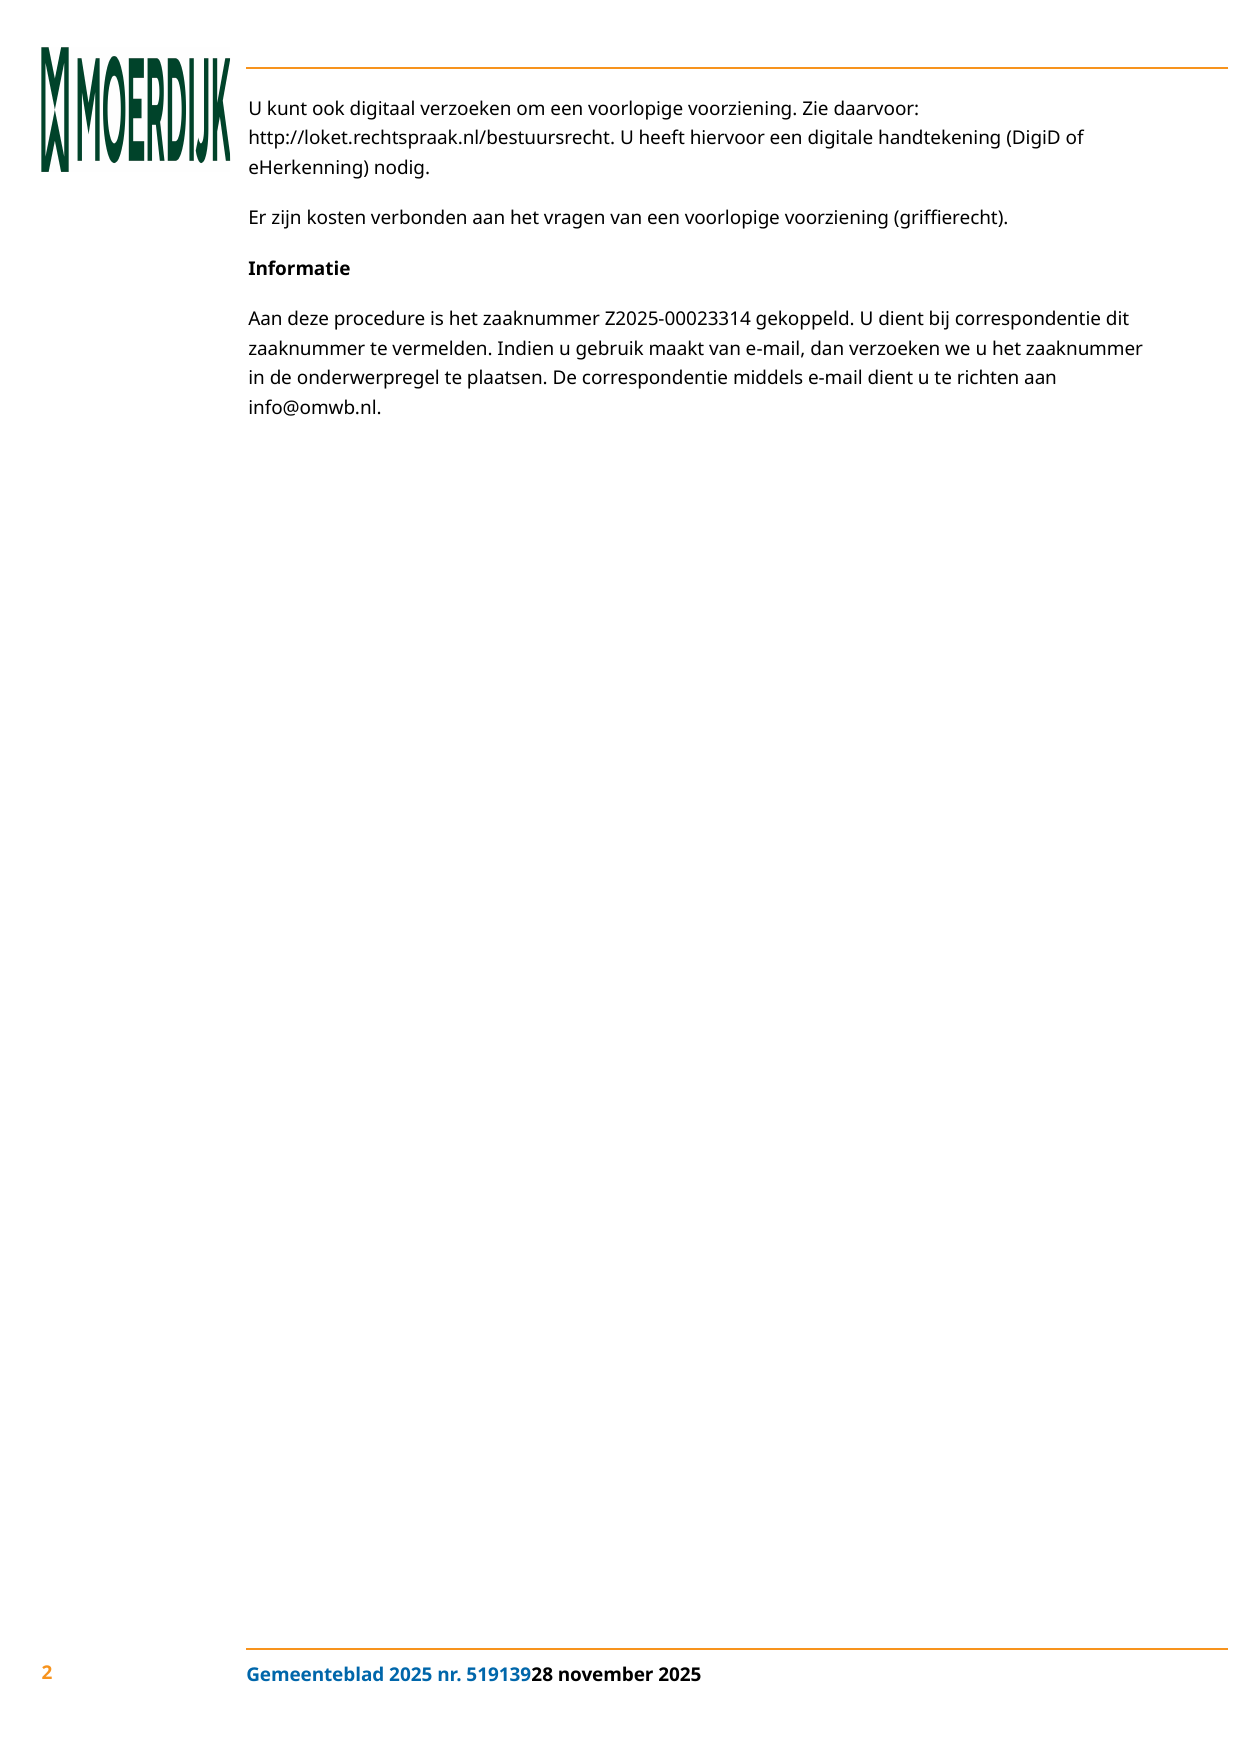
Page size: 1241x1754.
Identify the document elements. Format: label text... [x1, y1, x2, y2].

text Er zijn kosten verbonden aan het vragen van een voorlopige voorziening (griffierecht). [248, 204, 1152, 230]
text U kunt ook digitaal verzoeken om een voorlopige voorziening. Zie daarvoor: http://loket.rechtspraak.nl/bestuursrecht. U heeft hiervoor een digitale handtekening (DigiD of eHerkenning) nodig. [248, 95, 1152, 180]
text Aan deze procedure is het zaaknummer Z2025-00023314 gekoppeld. U dient bij correspondentie dit zaaknummer te vermelden. Indien u gebruik maakt van e-mail, dan verzoeken we u het zaaknummer in de onderwerpregel te plaatsen. De correspondentie middels e-mail dient u te richten aan info@omwb.nl. [248, 305, 1152, 420]
picture [41, 47, 231, 172]
text Informatie [248, 255, 1152, 281]
